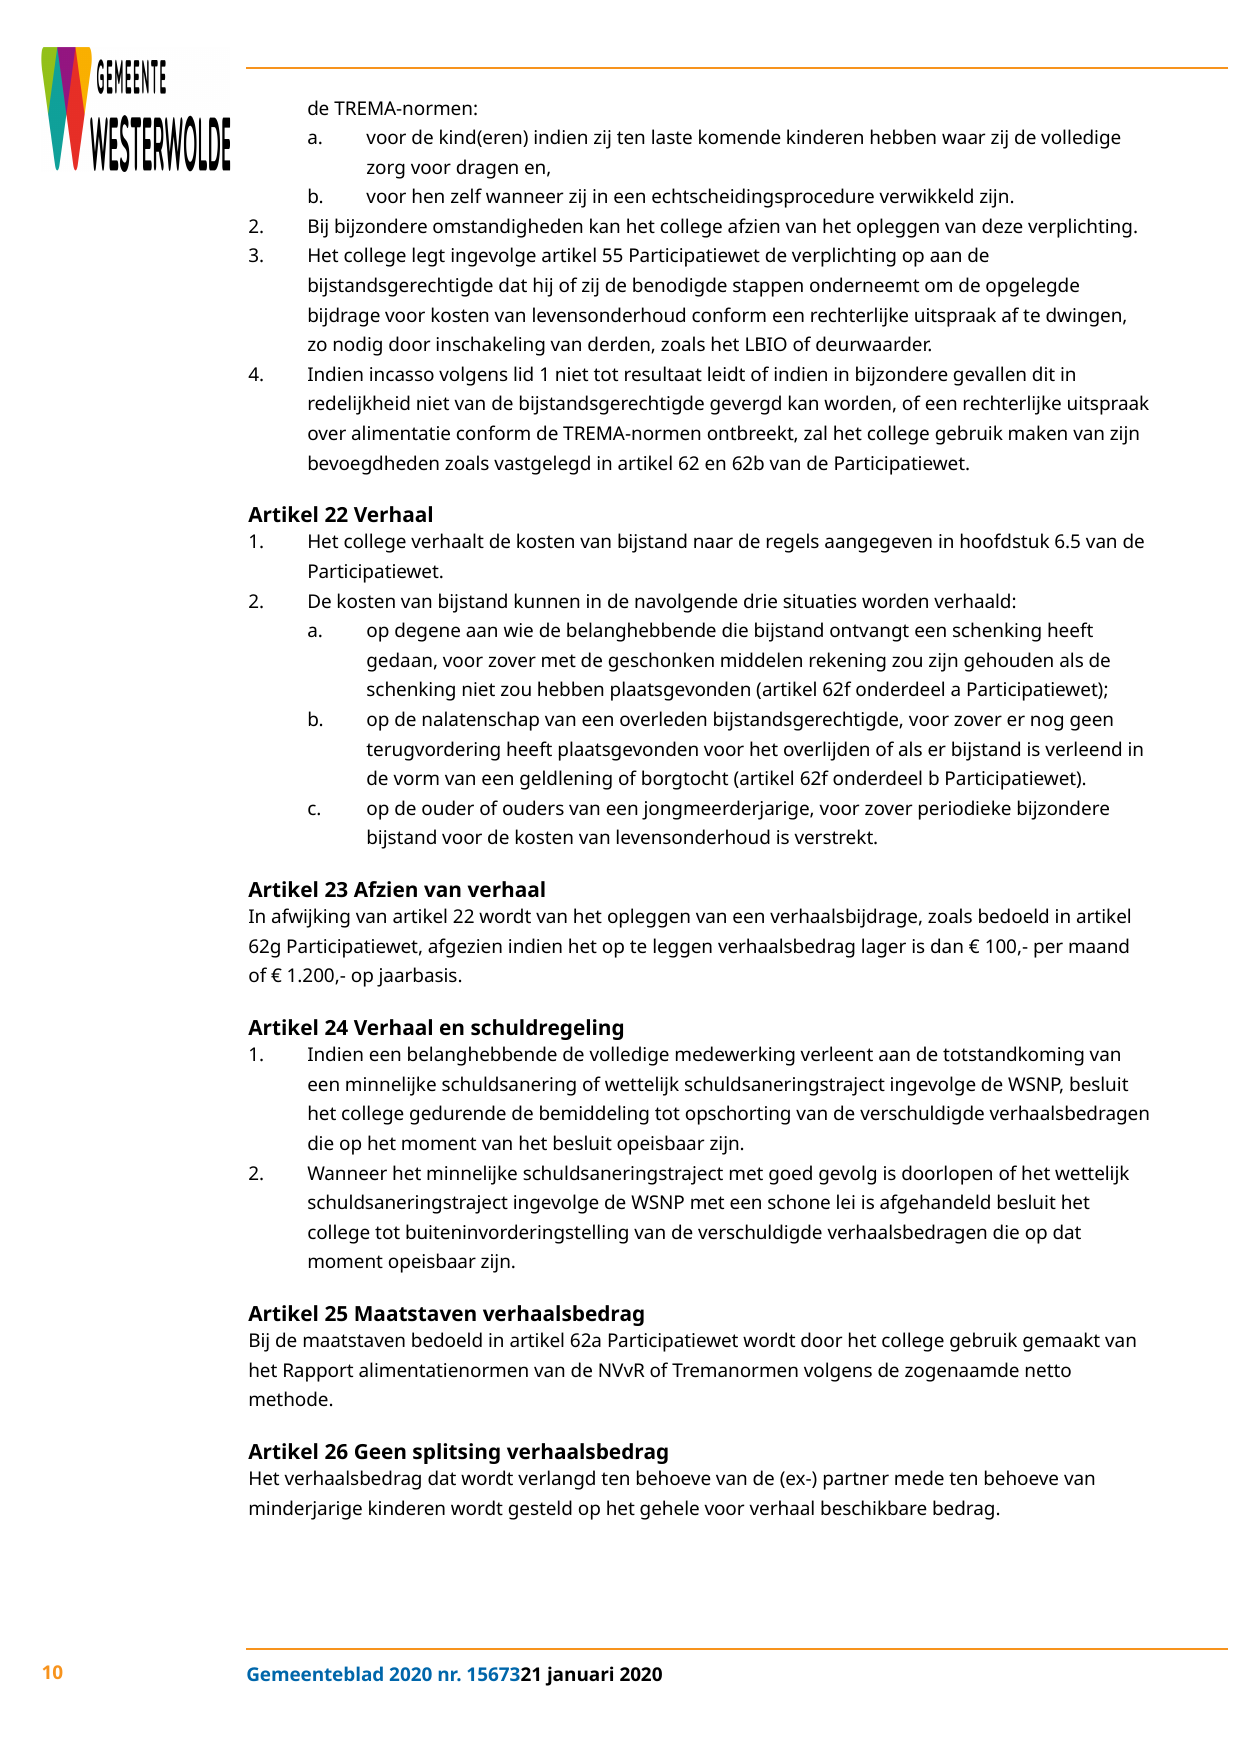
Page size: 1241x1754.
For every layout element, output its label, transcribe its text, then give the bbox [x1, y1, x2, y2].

text Bij de maatstaven bedoeld in artikel 62a Participatiewet wordt door het college gebruik gemaakt van het Rapport alimentatienormen van de NVvR of Tremanormen volgens de zogenaamde netto methode. [248, 1327, 1152, 1412]
text Artikel 22 Verhaal [248, 500, 1152, 529]
text Artikel 23 Afzien van verhaal [248, 875, 1152, 903]
text Artikel 24 Verhaal en schuldregeling [248, 1013, 1152, 1041]
list Indien incasso volgens lid 1 niet tot resultaat leidt of indien in bijzondere gevallen dit in redelijkheid niet van de bijstandsgerechtigde gevergd kan worden, of een rechterlijke uitspraak over alimentatie conform de TREMA-normen ontbreekt, zal het college gebruik maken van zijn bevoegdheden zoals vastgelegd in artikel 62 en 62b van de Participatiewet. [248, 361, 1152, 476]
picture [41, 47, 231, 172]
text Artikel 26 Geen splitsing verhaalsbedrag [248, 1437, 1152, 1465]
text In afwijking van artikel 22 wordt van het opleggen van een verhaalsbijdrage, zoals bedoeld in artikel 62g Participatiewet, afgezien indien het op te leggen verhaalsbedrag lager is dan € 100,- per maand of € 1.200,- op jaarbasis. [248, 903, 1152, 988]
list Het college verhaalt de kosten van bijstand naar de regels aangegeven in hoofdstuk 6.5 van de Participatiewet. [248, 529, 1152, 584]
list Het college legt ingevolge artikel 55 Participatiewet de verplichting op aan de bijstandsgerechtigde dat hij of zij de benodigde stappen onderneemt om de opgelegde bijdrage voor kosten van levensonderhoud conform een rechterlijke uitspraak af te dwingen, zo nodig door inschakeling van derden, zoals het LBIO of deurwaarder. [248, 243, 1152, 357]
list De kosten van bijstand kunnen in de navolgende drie situaties worden verhaald: [248, 588, 1152, 613]
text Artikel 25 Maatstaven verhaalsbedrag [248, 1299, 1152, 1327]
list de TREMA-normen: [248, 95, 1152, 121]
list voor de kind(eren) indien zij ten laste komende kinderen hebben waar zij de volledige zorg voor dragen en, [307, 124, 1152, 180]
list op degene aan wie de belanghebbende die bijstand ontvangt een schenking heeft gedaan, voor zover met de geschonken middelen rekening zou zijn gehouden als de schenking niet zou hebben plaatsgevonden (artikel 62f onderdeel a Participatiewet); [307, 617, 1152, 702]
list voor hen zelf wanneer zij in een echtscheidingsprocedure verwikkeld zijn. [307, 183, 1152, 209]
list Indien een belanghebbende de volledige medewerking verleent aan de totstandkoming van een minnelijke schuldsanering of wettelijk schuldsaneringstraject ingevolge de WSNP, besluit het college gedurende de bemiddeling tot opschorting van de verschuldigde verhaalsbedragen die op het moment van het besluit opeisbaar zijn. [248, 1041, 1152, 1156]
list op de nalatenschap van een overleden bijstandsgerechtigde, voor zover er nog geen terugvordering heeft plaatsgevonden voor het overlijden of als er bijstand is verleend in de vorm van een geldlening of borgtocht (artikel 62f onderdeel b Participatiewet). [307, 706, 1152, 791]
list op de ouder of ouders van een jongmeerderjarige, voor zover periodieke bijzondere bijstand voor de kosten van levensonderhoud is verstrekt. [307, 795, 1152, 850]
list Wanneer het minnelijke schuldsaneringstraject met goed gevolg is doorlopen of het wettelijk schuldsaneringstraject ingevolge de WSNP met een schone lei is afgehandeld besluit het college tot buiteninvorderingstelling van de verschuldigde verhaalsbedragen die op dat moment opeisbaar zijn. [248, 1160, 1152, 1274]
list Bij bijzondere omstandigheden kan het college afzien van het opleggen van deze verplichting. [248, 213, 1152, 239]
text Het verhaalsbedrag dat wordt verlangd ten behoeve van de (ex-) partner mede ten behoeve van minderjarige kinderen wordt gesteld op het gehele voor verhaal beschikbare bedrag. [248, 1465, 1152, 1521]
